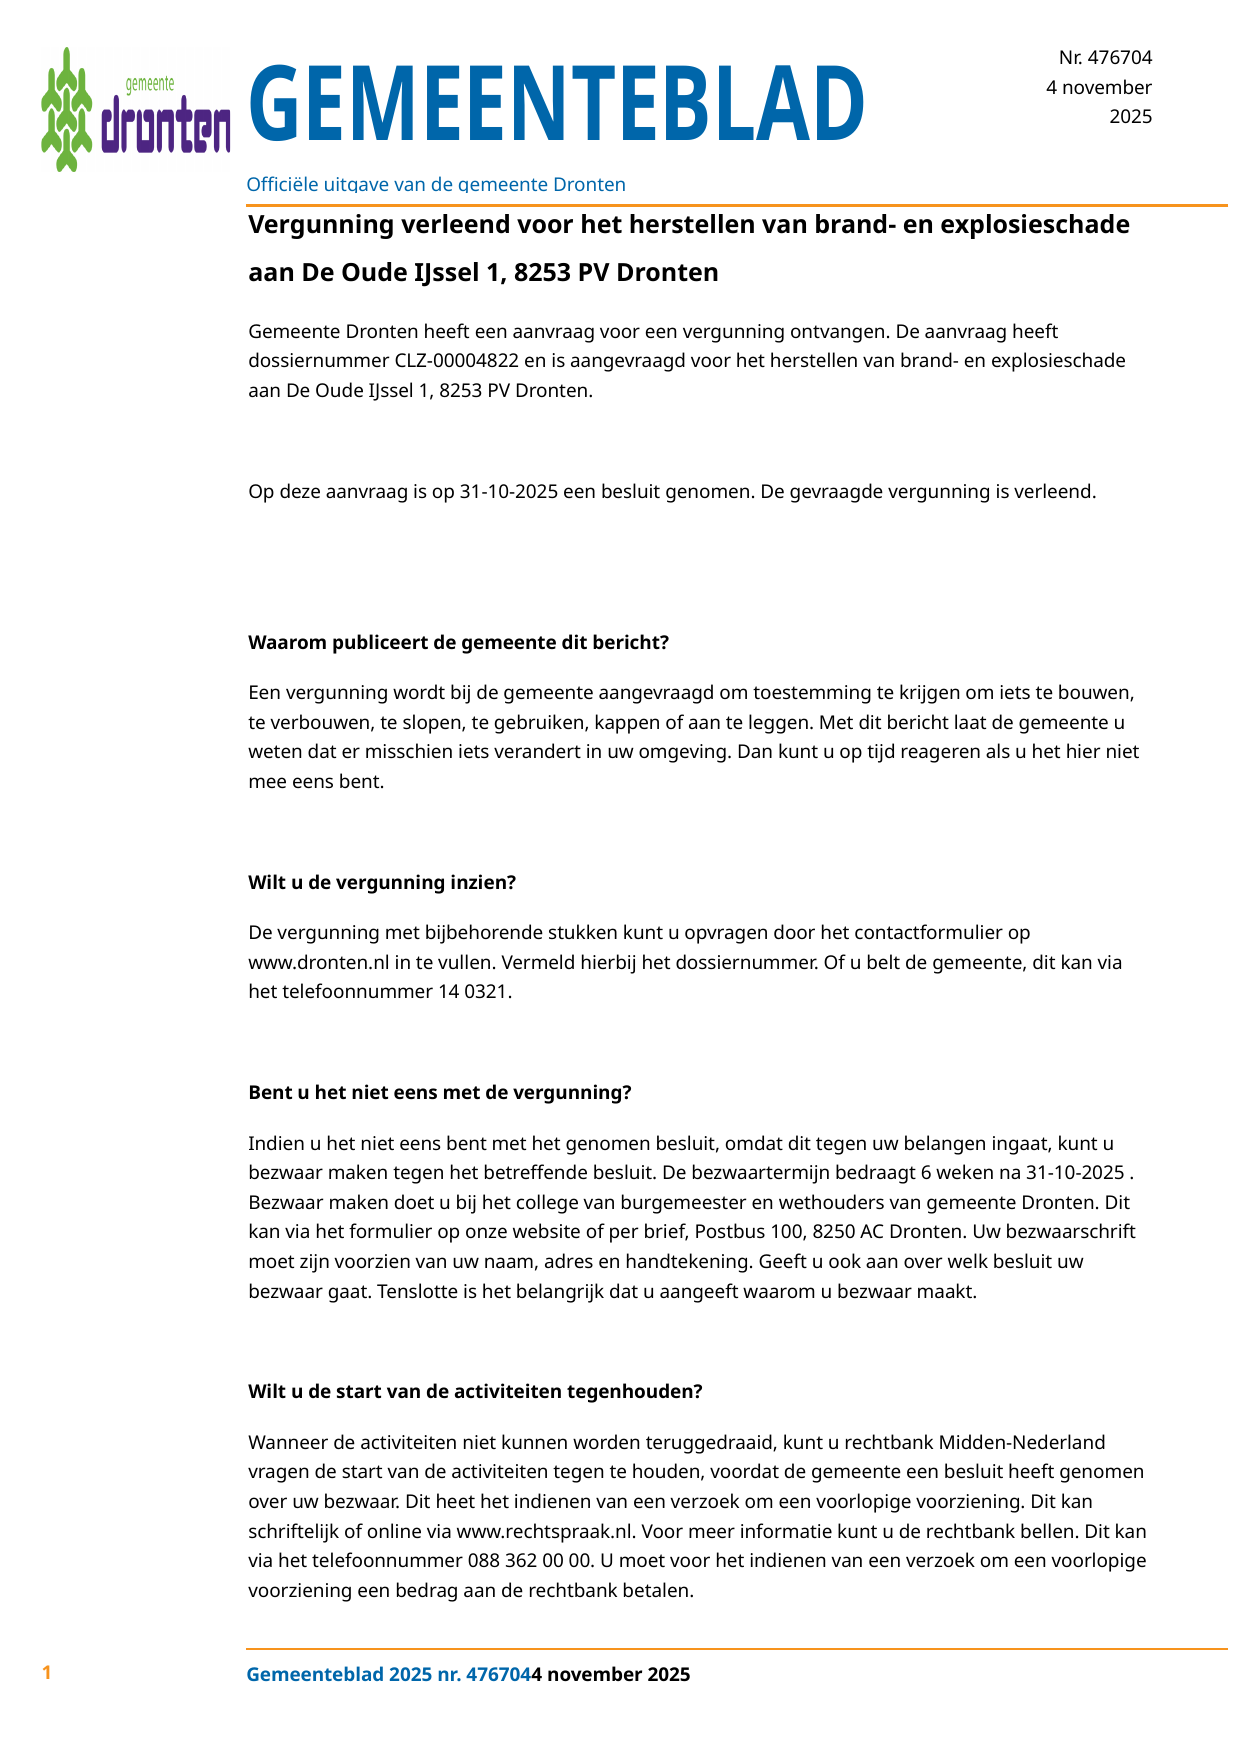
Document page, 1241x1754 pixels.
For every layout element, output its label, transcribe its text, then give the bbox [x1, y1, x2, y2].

text Op deze aanvraag is op 31-10-2025 een besluit genomen. De gevraagde vergunning is verleend. [248, 478, 1152, 504]
text Indien u het niet eens bent met het genomen besluit, omdat dit tegen uw belangen ingaat, kunt u bezwaar maken tegen het betreffende besluit. De bezwaartermijn bedraagt 6 weken na 31-10-2025 . Bezwaar maken doet u bij het college van burgemeester en wethouders van gemeente Dronten. Dit kan via het formulier op onze website of per brief, Postbus 100, 8250 AC Dronten. Uw bezwaarschrift moet zijn voorzien van uw naam, adres en handtekening. Geeft u ook aan over welk besluit uw bezwaar gaat. Tenslotte is het belangrijk dat u aangeeft waarom u bezwaar maakt. [248, 1130, 1152, 1304]
picture [41, 47, 231, 172]
text Waarom publiceert de gemeente dit bericht? [248, 629, 1152, 655]
text Wilt u de vergunning inzien? [248, 869, 1152, 895]
text Wilt u de start van de activiteiten tegenhouden? [248, 1379, 1152, 1404]
text Wanneer de activiteiten niet kunnen worden teruggedraaid, kunt u rechtbank Midden-Nederland vragen de start van de activiteiten tegen te houden, voordat de gemeente een besluit heeft genomen over uw bezwaar. Dit heet het indienen van een verzoek om een voorlopige voorziening. Dit kan schriftelijk of online via www.rechtspraak.nl. Voor meer informatie kunt u de rechtbank bellen. Dit kan via het telefoonnummer 088 362 00 00. U moet voor het indienen van een verzoek om een voorlopige voorziening een bedrag aan de rechtbank betalen. [248, 1429, 1152, 1603]
text Een vergunning wordt bij de gemeente aangevraagd om toestemming te krijgen om iets te bouwen, te verbouwen, te slopen, te gebruiken, kappen of aan te leggen. Met dit bericht laat de gemeente u weten dat er misschien iets verandert in uw omgeving. Dan kunt u op tijd reageren als u het hier niet mee eens bent. [248, 679, 1152, 794]
text De vergunning met bijbehorende stukken kunt u opvragen door het contactformulier op www.dronten.nl in te vullen. Vermeld hierbij het dossiernummer. Of u belt de gemeente, dit kan via het telefoonnummer 14 0321. [248, 919, 1152, 1004]
text Vergunning verleend voor het herstellen van brand- en explosieschade aan De Oude IJssel 1, 8253 PV Dronten [248, 207, 1152, 288]
text Bent u het niet eens met de vergunning? [248, 1079, 1152, 1105]
text Gemeente Dronten heeft een aanvraag voor een vergunning ontvangen. De aanvraag heeft dossiernummer CLZ-00004822 en is aangevraagd voor het herstellen van brand- en explosieschade aan De Oude IJssel 1, 8253 PV Dronten. [248, 318, 1152, 403]
